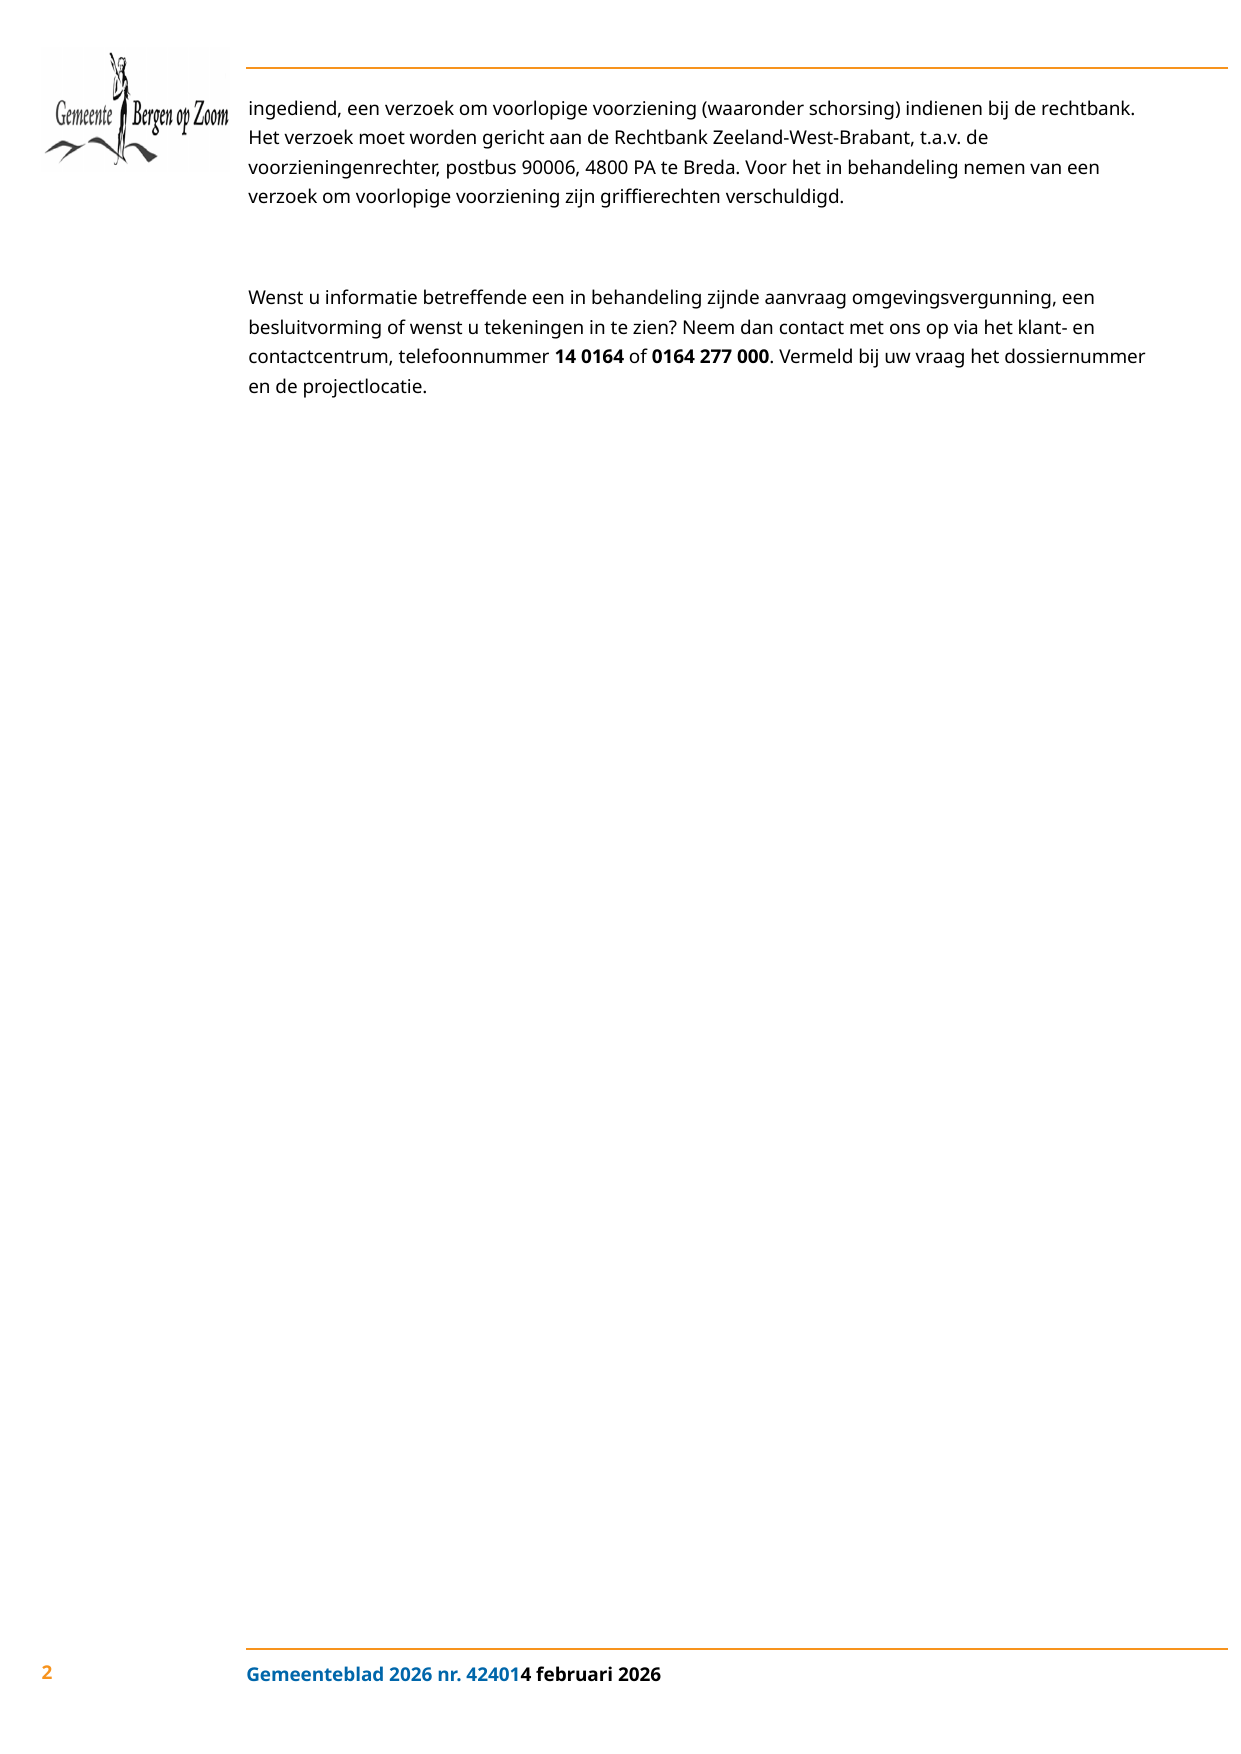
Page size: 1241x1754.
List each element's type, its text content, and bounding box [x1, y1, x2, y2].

text ingediend, een verzoek om voorlopige voorziening (waaronder schorsing) indienen bij de rechtbank. Het verzoek moet worden gericht aan de Rechtbank Zeeland-West-Brabant, t.a.v. de voorzieningenrechter, postbus 90006, 4800 PA te Breda. Voor het in behandeling nemen van een verzoek om voorlopige voorziening zijn griffierechten verschuldigd. [248, 95, 1152, 209]
picture [41, 47, 231, 172]
text Wenst u informatie betreffende een in behandeling zijnde aanvraag omgevingsvergunning, een besluitvorming of wenst u tekeningen in te zien? Neem dan contact met ons op via het klant- en contactcentrum, telefoonnummer 14 0164 of 0164 277 000. Vermeld bij uw vraag het dossiernummer en de projectlocatie. [248, 284, 1152, 399]
